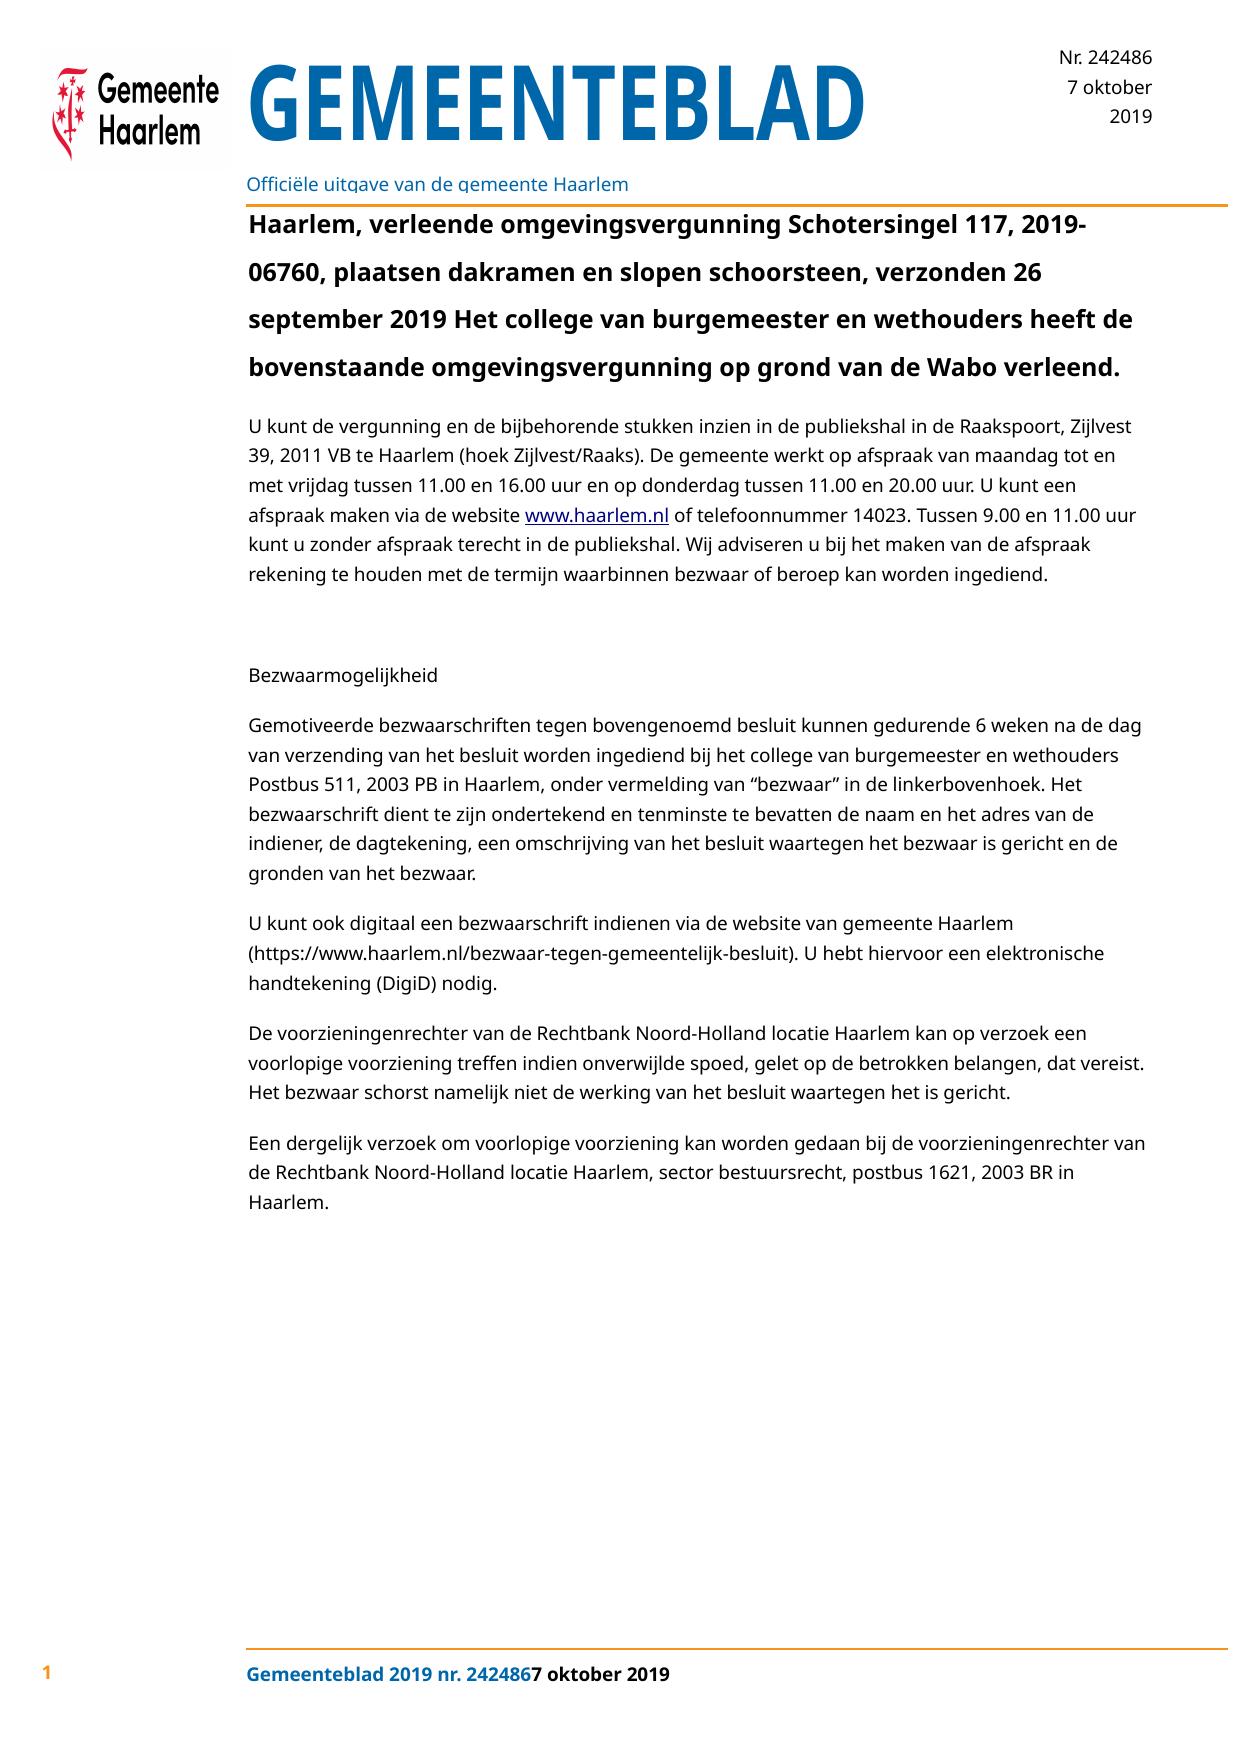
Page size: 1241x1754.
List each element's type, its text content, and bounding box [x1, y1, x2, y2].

text Een dergelijk verzoek om voorlopige voorziening kan worden gedaan bij de voorzieningenrechter van de Rechtbank Noord-Holland locatie Haarlem, sector bestuursrecht, postbus 1621, 2003 BR in Haarlem. [248, 1130, 1152, 1215]
text U kunt de vergunning en de bijbehorende stukken inzien in de publiekshal in de Raakspoort, Zijlvest 39, 2011 VB te Haarlem (hoek Zijlvest/Raaks). De gemeente werkt op afspraak van maandag tot en met vrijdag tussen 11.00 en 16.00 uur en op donderdag tussen 11.00 en 20.00 uur. U kunt een afspraak maken via de website www.haarlem.nl of telefoonnummer 14023. Tussen 9.00 en 11.00 uur kunt u zonder afspraak terecht in de publiekshal. Wij adviseren u bij het maken van de afspraak rekening te houden met de termijn waarbinnen bezwaar of beroep kan worden ingediend. [248, 413, 1152, 587]
picture [41, 47, 231, 172]
text Gemotiveerde bezwaarschriften tegen bovengenoemd besluit kunnen gedurende 6 weken na de dag van verzending van het besluit worden ingediend bij het college van burgemeester en wethouders Postbus 511, 2003 PB in Haarlem, onder vermelding van “bezwaar” in de linkerbovenhoek. Het bezwaarschrift dient te zijn ondertekend en tenminste te bevatten de naam en het adres van de indiener, de dagtekening, een omschrijving van het besluit waartegen het bezwaar is gericht en de gronden van het bezwaar. [248, 712, 1152, 886]
text De voorzieningenrechter van de Rechtbank Noord-Holland locatie Haarlem kan op verzoek een voorlopige voorziening treffen indien onverwijlde spoed, gelet op de betrokken belangen, dat vereist. Het bezwaar schorst namelijk niet de werking van het besluit waartegen het is gericht. [248, 1020, 1152, 1105]
text Haarlem, verleende omgevingsvergunning Schotersingel 117, 2019-06760, plaatsen dakramen en slopen schoorsteen, verzonden 26 september 2019 Het college van burgemeester en wethouders heeft de bovenstaande omgevingsvergunning op grond van de Wabo verleend. [248, 207, 1152, 384]
text U kunt ook digitaal een bezwaarschrift indienen via de website van gemeente Haarlem (https://www.haarlem.nl/bezwaar-tegen-gemeentelijk-besluit). U hebt hiervoor een elektronische handtekening (DigiD) nodig. [248, 911, 1152, 996]
text Bezwaarmogelijkheid [248, 662, 1152, 688]
